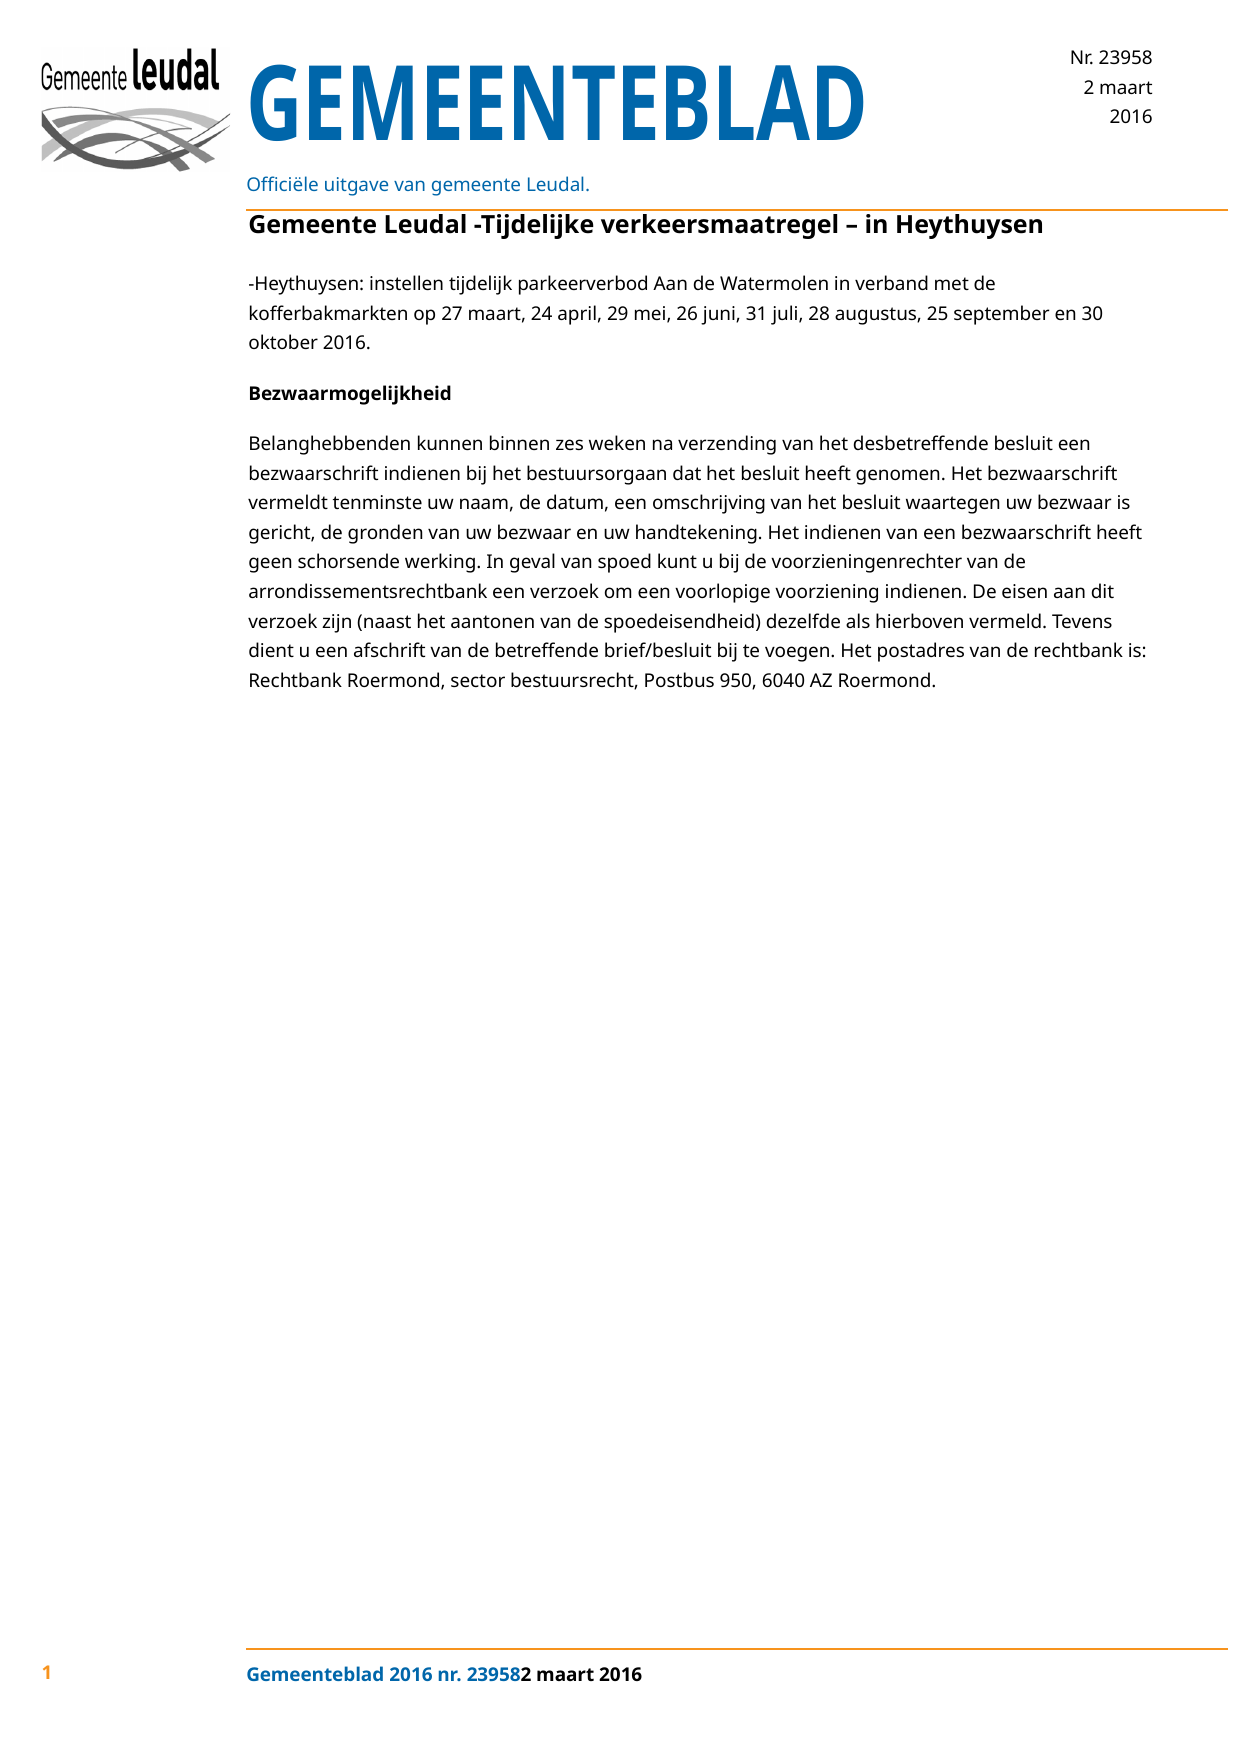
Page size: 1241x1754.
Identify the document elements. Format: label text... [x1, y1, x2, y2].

text Belanghebbenden kunnen binnen zes weken na verzending van het desbetreffende besluit een bezwaarschrift indienen bij het bestuursorgaan dat het besluit heeft genomen. Het bezwaarschrift vermeldt tenminste uw naam, de datum, een omschrijving van het besluit waartegen uw bezwaar is gericht, de gronden van uw bezwaar en uw handtekening. Het indienen van een bezwaarschrift heeft geen schorsende werking. In geval van spoed kunt u bij de voorzieningenrechter van de arrondissementsrechtbank een verzoek om een voorlopige voorziening indienen. De eisen aan dit verzoek zijn (naast het aantonen van de spoedeisendheid) dezelfde als hierboven vermeld. Tevens dient u een afschrift van de betreffende brief/besluit bij te voegen. Het postadres van de rechtbank is: Rechtbank Roermond, sector bestuursrecht, Postbus 950, 6040 AZ Roermond. [248, 430, 1152, 693]
text Gemeente Leudal -Tijdelijke verkeersmaatregel – in Heythuysen [248, 211, 1152, 241]
picture [41, 47, 231, 172]
text -Heythuysen: instellen tijdelijk parkeerverbod Aan de Watermolen in verband met de kofferbakmarkten op 27 maart, 24 april, 29 mei, 26 juni, 31 juli, 28 augustus, 25 september en 30 oktober 2016. [248, 270, 1152, 355]
text Bezwaarmogelijkheid [248, 380, 1152, 406]
